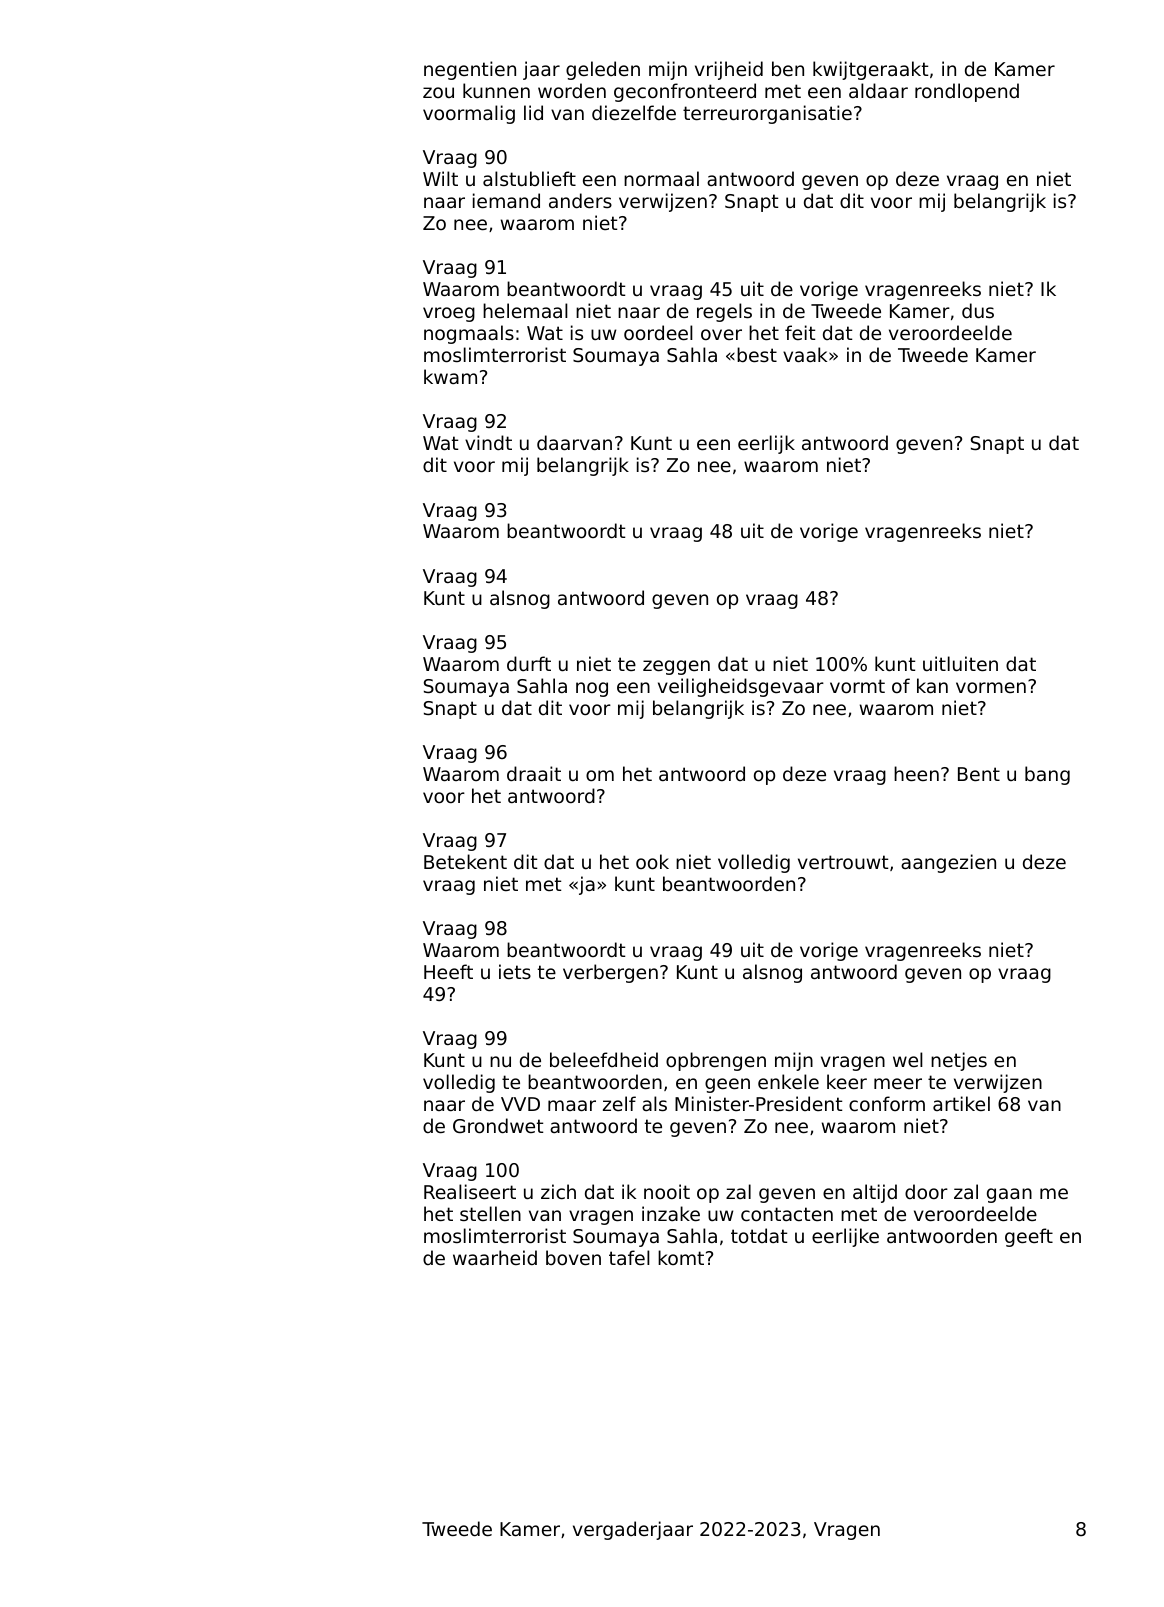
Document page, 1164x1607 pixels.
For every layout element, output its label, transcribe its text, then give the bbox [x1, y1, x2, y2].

text Waarom durft u niet te zeggen dat u niet 100% kunt uitluiten dat Soumaya Sahla nog een veiligheidsgevaar vormt of kan vormen? Snapt u dat dit voor mij belangrijk is? Zo nee, waarom niet? [422, 654, 1087, 720]
text Vraag 91 [422, 257, 1087, 279]
text Vraag 92 [422, 411, 1087, 433]
text Waarom beantwoordt u vraag 45 uit de vorige vragenreeks niet? Ik vroeg helemaal niet naar de regels in de Tweede Kamer, dus nogmaals: Wat is uw oordeel over het feit dat de veroordeelde moslimterrorist Soumaya Sahla «best vaak» in de Tweede Kamer kwam? [422, 279, 1087, 389]
text Vraag 98 [422, 918, 1087, 940]
text Realiseert u zich dat ik nooit op zal geven en altijd door zal gaan me het stellen van vragen inzake uw contacten met de veroordeelde moslimterrorist Soumaya Sahla, totdat u eerlijke antwoorden geeft en de waarheid boven tafel komt? [422, 1182, 1087, 1270]
text Waarom beantwoordt u vraag 49 uit de vorige vragenreeks niet? Heeft u iets te verbergen? Kunt u alsnog antwoord geven op vraag 49? [422, 940, 1087, 1006]
text Wilt u alstublieft een normaal antwoord geven op deze vraag en niet naar iemand anders verwijzen? Snapt u dat dit voor mij belangrijk is? Zo nee, waarom niet? [422, 169, 1087, 235]
text Waarom draait u om het antwoord op deze vraag heen? Bent u bang voor het antwoord? [422, 764, 1087, 808]
text negentien jaar geleden mijn vrijheid ben kwijtgeraakt, in de Kamer zou kunnen worden geconfronteerd met een aldaar rondlopend voormalig lid van diezelfde terreurorganisatie? [422, 59, 1087, 125]
text Betekent dit dat u het ook niet volledig vertrouwt, aangezien u deze vraag niet met «ja» kunt beantwoorden? [422, 852, 1087, 896]
text Kunt u nu de beleefdheid opbrengen mijn vragen wel netjes en volledig te beantwoorden, en geen enkele keer meer te verwijzen naar de VVD maar zelf als Minister-President conform artikel 68 van de Grondwet antwoord te geven? Zo nee, waarom niet? [422, 1050, 1087, 1138]
text Kunt u alsnog antwoord geven op vraag 48? [422, 588, 1087, 609]
text Vraag 94 [422, 566, 1087, 588]
text Vraag 95 [422, 632, 1087, 654]
text Wat vindt u daarvan? Kunt u een eerlijk antwoord geven? Snapt u dat dit voor mij belangrijk is? Zo nee, waarom niet? [422, 433, 1087, 477]
text Waarom beantwoordt u vraag 48 uit de vorige vragenreeks niet? [422, 521, 1087, 543]
text Vraag 97 [422, 830, 1087, 852]
text Vraag 96 [422, 742, 1087, 764]
text Vraag 93 [422, 499, 1087, 521]
text Vraag 90 [422, 147, 1087, 169]
text Vraag 100 [422, 1160, 1087, 1182]
text Vraag 99 [422, 1028, 1087, 1050]
